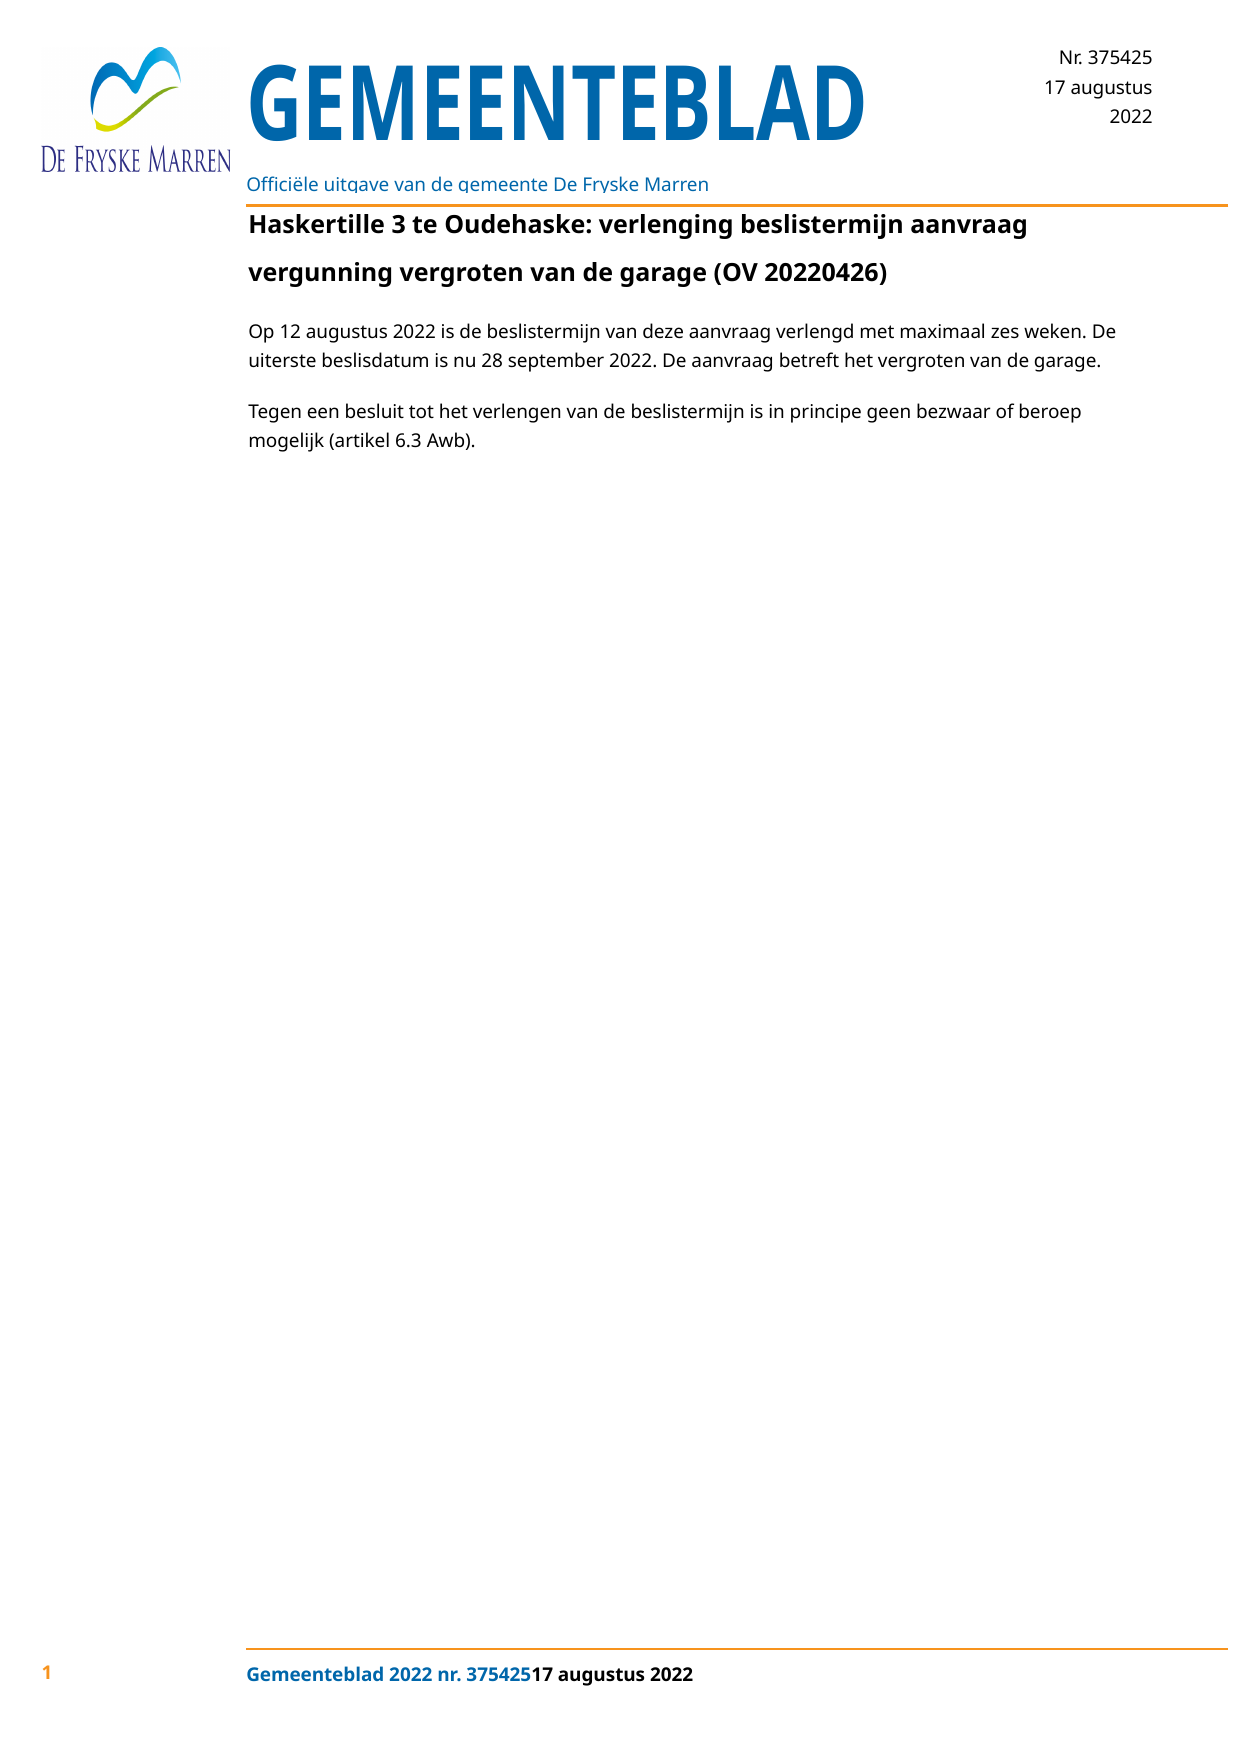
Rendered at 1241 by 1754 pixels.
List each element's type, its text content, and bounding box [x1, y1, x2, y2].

text Tegen een besluit tot het verlengen van de beslistermijn is in principe geen bezwaar of beroep mogelijk (artikel 6.3 Awb). [248, 398, 1152, 453]
picture [41, 47, 231, 172]
text Op 12 augustus 2022 is de beslistermijn van deze aanvraag verlengd met maximaal zes weken. De uiterste beslisdatum is nu 28 september 2022. De aanvraag betreft het vergroten van de garage. [248, 318, 1152, 373]
text Haskertille 3 te Oudehaske: verlenging beslistermijn aanvraag vergunning vergroten van de garage (OV 20220426) [248, 207, 1152, 288]
